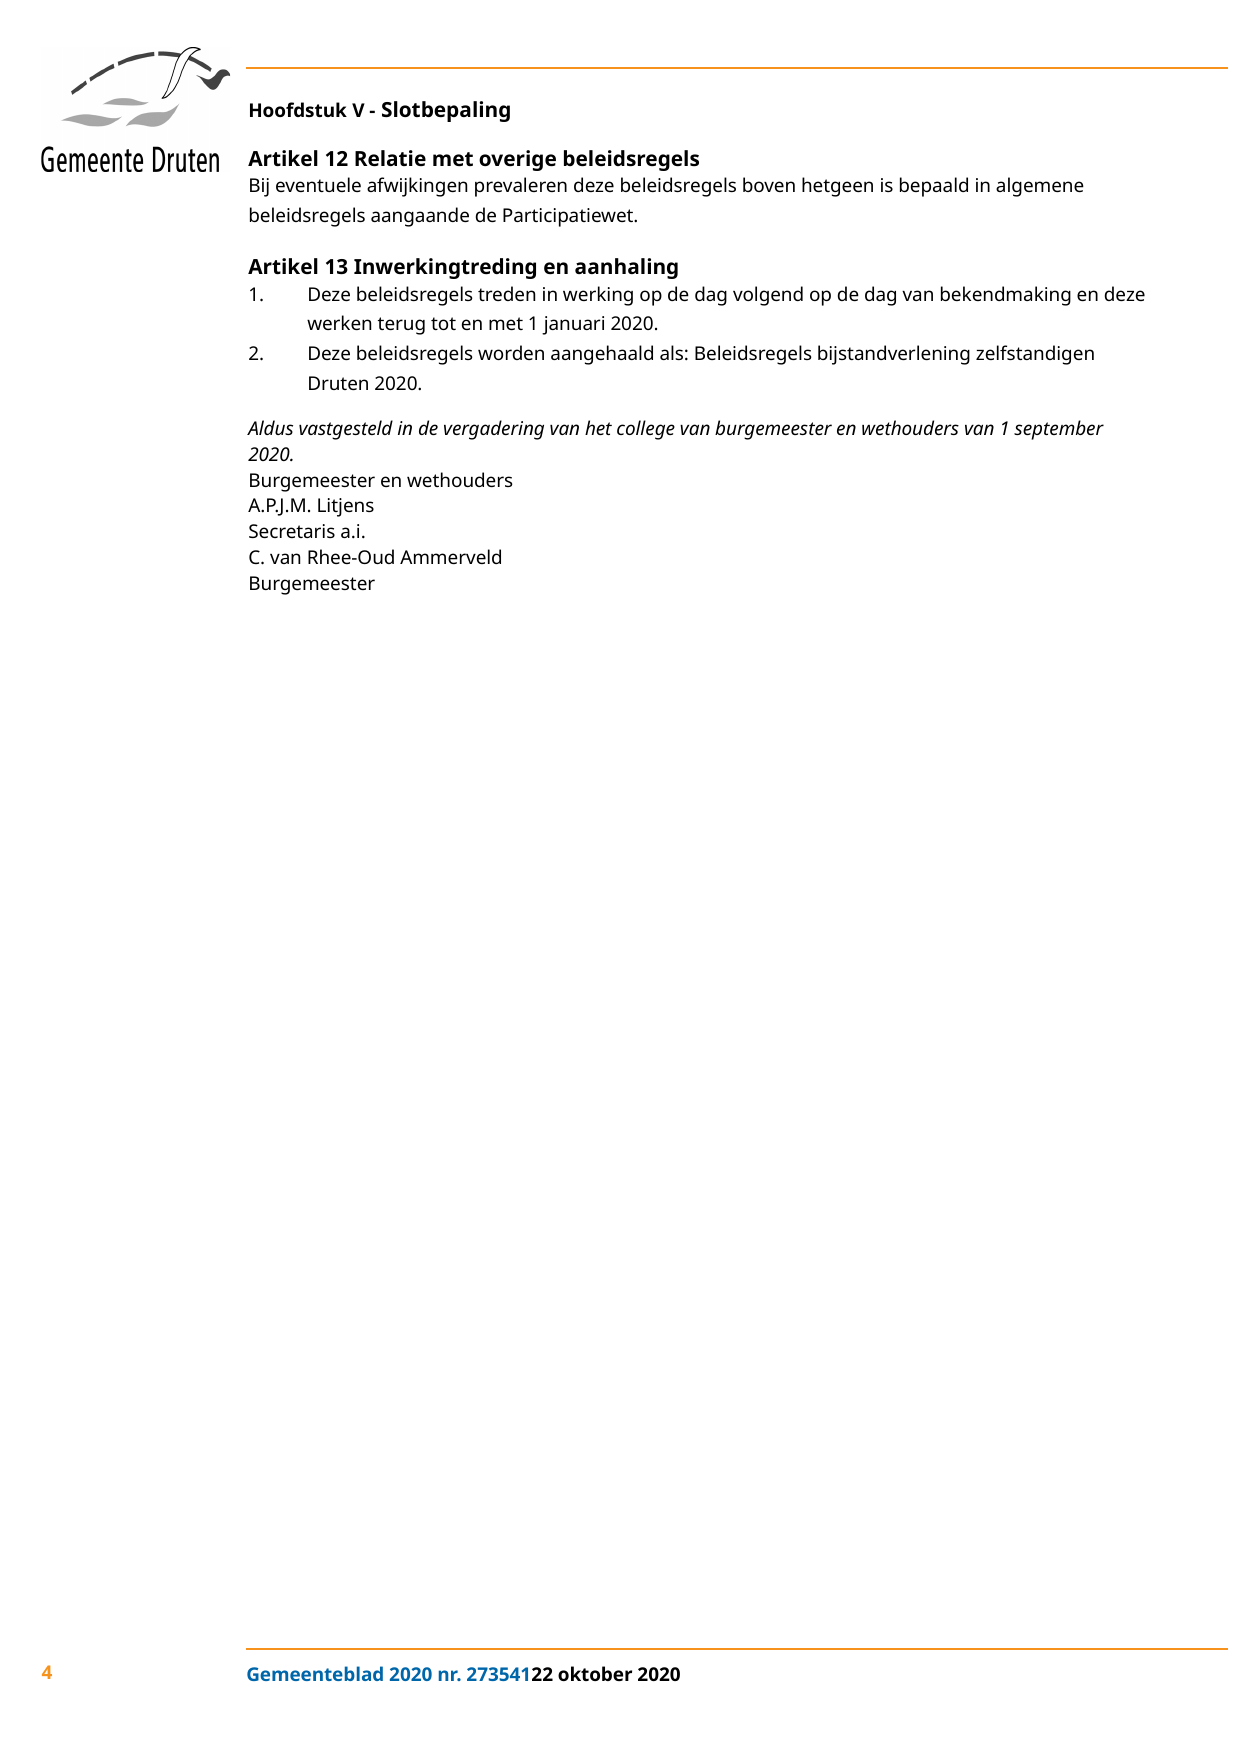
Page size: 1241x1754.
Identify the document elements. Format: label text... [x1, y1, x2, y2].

list Deze beleidsregels worden aangehaald als: Beleidsregels bijstandverlening zelfstandigen Druten 2020. [248, 340, 1152, 395]
list Deze beleidsregels treden in werking op de dag volgend op de dag van bekendmaking en deze werken terug tot en met 1 januari 2020. [248, 281, 1152, 336]
text Hoofdstuk V - Slotbepaling [248, 95, 1152, 123]
text A.P.J.M. Litjens [248, 492, 1152, 518]
text Secretaris a.i. [248, 518, 1152, 544]
text C. van Rhee-Oud Ammerveld [248, 544, 1152, 570]
text Artikel 13 Inwerkingtreding en aanhaling [248, 252, 1152, 281]
text Bij eventuele afwijkingen prevaleren deze beleidsregels boven hetgeen is bepaald in algemene beleidsregels aangaande de Participatiewet. [248, 172, 1152, 228]
text Burgemeester en wethouders [248, 467, 1152, 492]
picture [41, 47, 231, 172]
text Aldus vastgesteld in de vergadering van het college van burgemeester en wethouders van 1 september 2020. [248, 415, 1152, 467]
text Artikel 12 Relatie met overige beleidsregels [248, 144, 1152, 172]
text Burgemeester [248, 570, 1152, 595]
